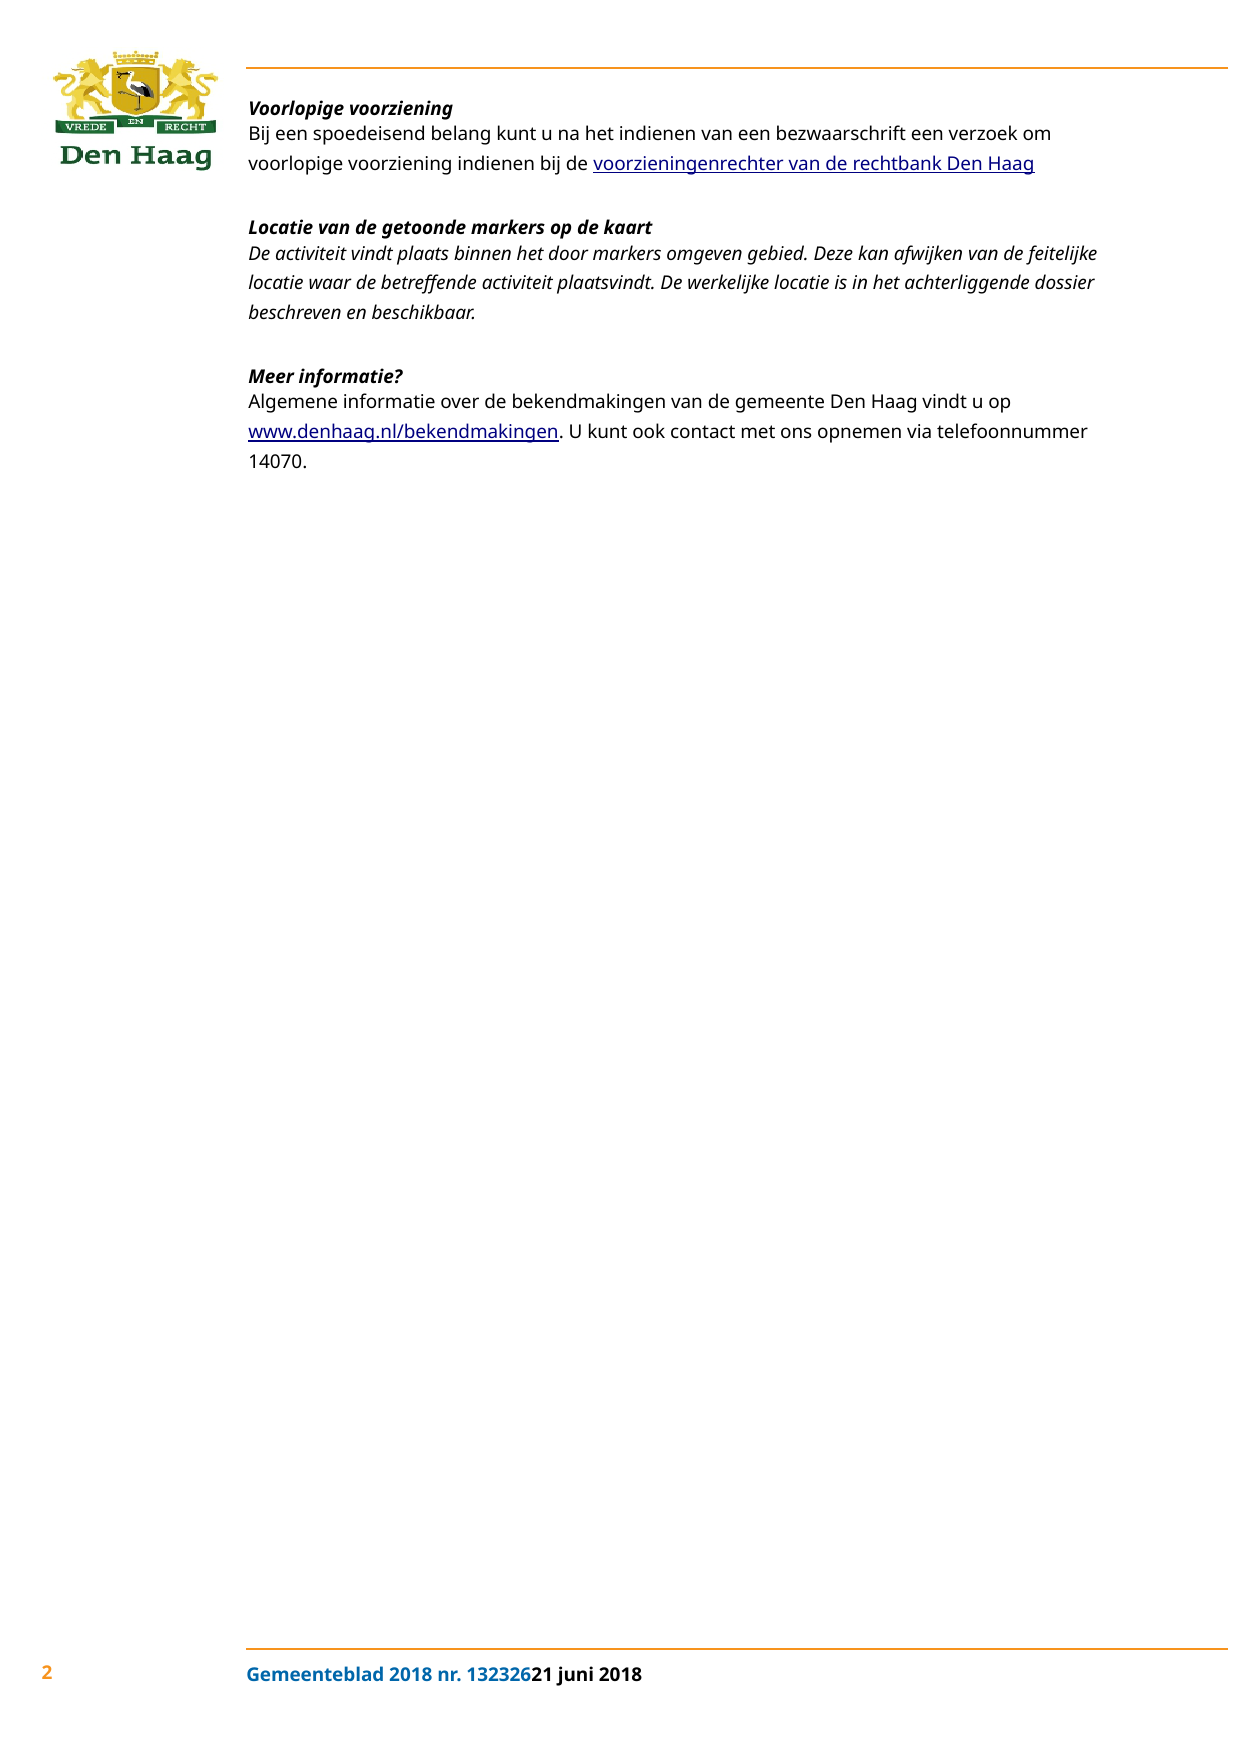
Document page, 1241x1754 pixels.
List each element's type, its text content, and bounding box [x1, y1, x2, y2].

text Algemene informatie over de bekendmakingen van de gemeente Den Haag vindt u op www.denhaag.nl/bekendmakingen. U kunt ook contact met ons opnemen via telefoonnummer 14070. [248, 389, 1152, 473]
picture [41, 47, 231, 172]
text Bij een spoedeisend belang kunt u na het indienen van een bezwaarschrift een verzoek om voorlopige voorziening indienen bij de voorzieningenrechter van de rechtbank Den Haag [248, 121, 1152, 176]
text Voorlopige voorziening [248, 95, 1152, 121]
text Locatie van de getoonde markers op de kaart [248, 214, 1152, 240]
text Meer informatie? [248, 363, 1152, 389]
text De activiteit vindt plaats binnen het door markers omgeven gebied. Deze kan afwijken van de feitelijke locatie waar de betreffende activiteit plaatsvindt. De werkelijke locatie is in het achterliggende dossier beschreven en beschikbaar. [248, 240, 1152, 325]
